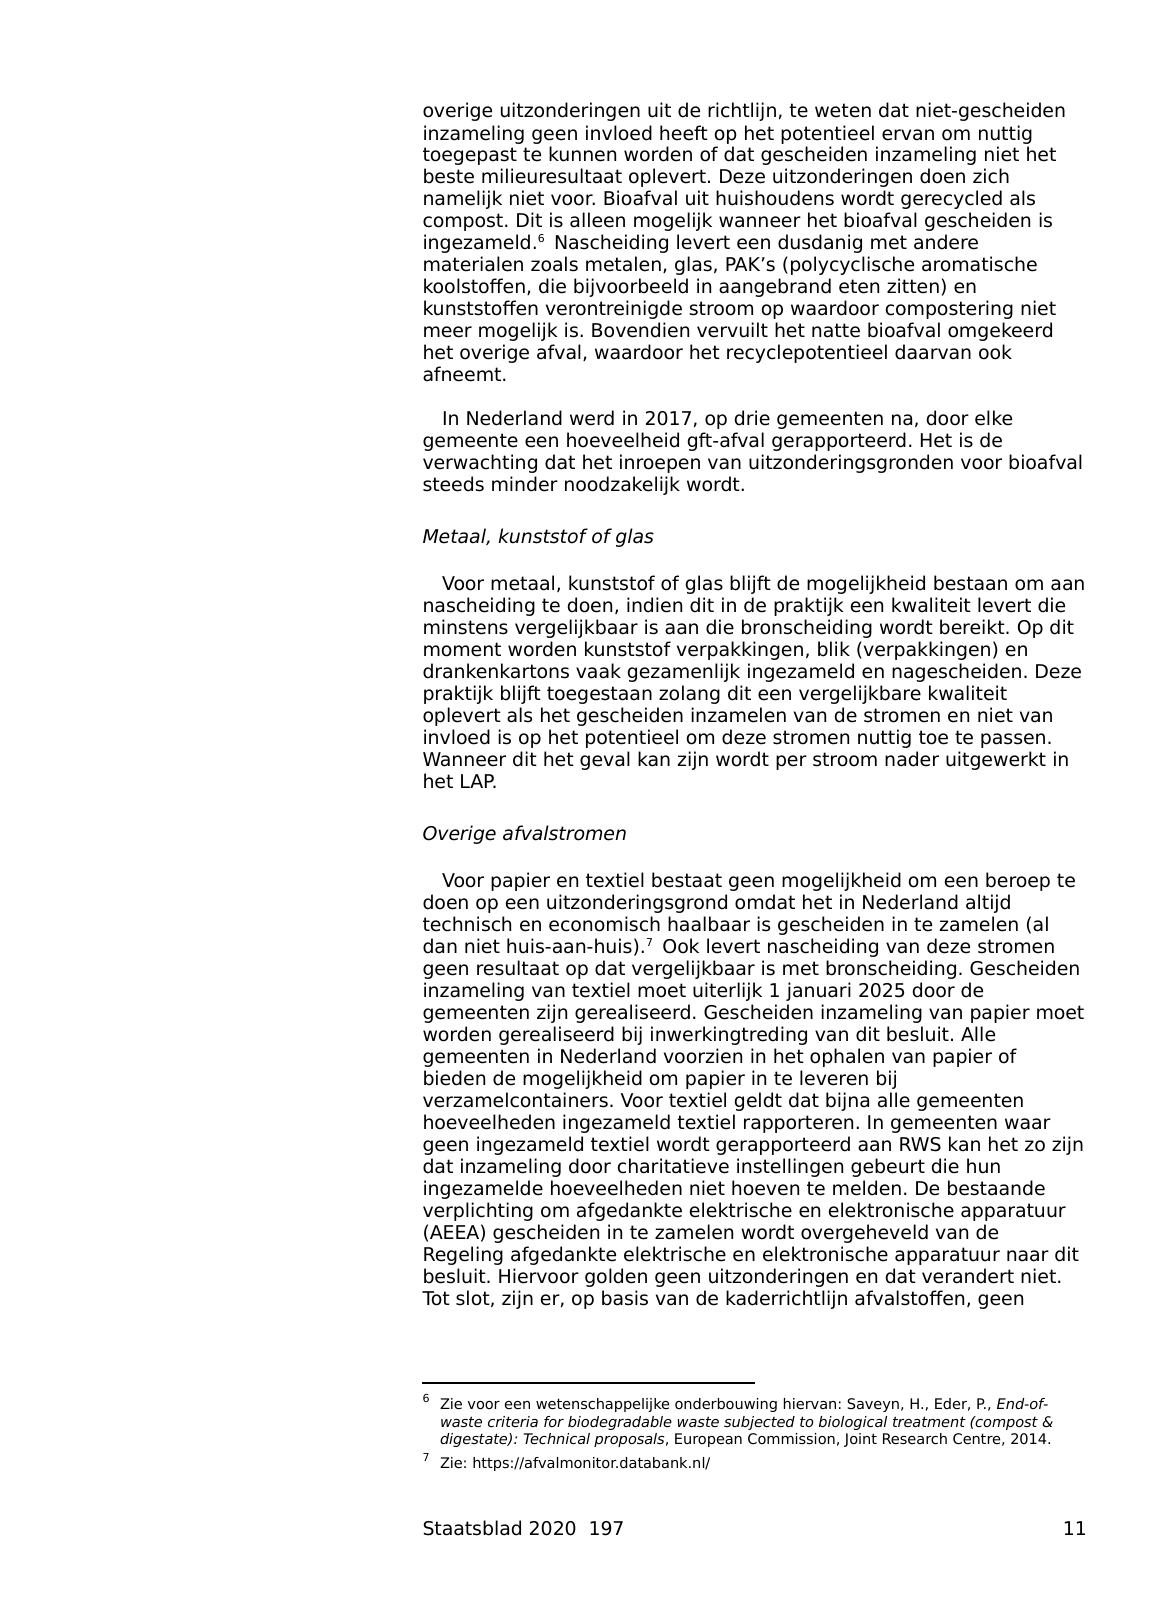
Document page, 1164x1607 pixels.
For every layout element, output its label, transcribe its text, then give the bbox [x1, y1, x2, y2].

text overige uitzonderingen uit de richtlijn, te weten dat niet-gescheiden inzameling geen invloed heeft op het potentieel ervan om nuttig toegepast te kunnen worden of dat gescheiden inzameling niet het beste milieuresultaat oplevert. Deze uitzonderingen doen zich namelijk niet voor. Bioafval uit huishoudens wordt gerecycled als compost. Dit is alleen mogelijk wanneer het bioafval gescheiden is ingezameld. Nascheiding levert een dusdanig met andere materialen zoals metalen, glas, PAK’s (polycyclische aromatische koolstoffen, die bijvoorbeeld in aangebrand eten zitten) en kunststoffen verontreinigde stroom op waardoor compostering niet meer mogelijk is. Bovendien vervuilt het natte bioafval omgekeerd het overige afval, waardoor het recyclepotentieel daarvan ook afneemt. [422, 100, 1087, 386]
text In Nederland werd in 2017, op drie gemeenten na, door elke gemeente een hoeveelheid gft-afval gerapporteerd. Het is de verwachting dat het inroepen van uitzonderingsgronden voor bioafval steeds minder noodzakelijk wordt. [422, 408, 1087, 496]
text Voor papier en textiel bestaat geen mogelijkheid om een beroep te doen op een uitzonderingsgrond omdat het in Nederland altijd technisch en economisch haalbaar is gescheiden in te zamelen (al dan niet huis-aan-huis). Ook levert nascheiding van deze stromen geen resultaat op dat vergelijkbaar is met bronscheiding. Gescheiden inzameling van textiel moet uiterlijk 1 januari 2025 door de gemeenten zijn gerealiseerd. Gescheiden inzameling van papier moet worden gerealiseerd bij inwerkingtreding van dit besluit. Alle gemeenten in Nederland voorzien in het ophalen van papier of bieden de mogelijkheid om papier in te leveren bij verzamelcontainers. Voor textiel geldt dat bijna alle gemeenten hoeveelheden ingezameld textiel rapporteren. In gemeenten waar geen ingezameld textiel wordt gerapporteerd aan RWS kan het zo zijn dat inzameling door charitatieve instellingen gebeurt die hun ingezamelde hoeveelheden niet hoeven te melden. De bestaande verplichting om afgedankte elektrische en elektronische apparatuur (AEEA) gescheiden in te zamelen wordt overgeheveld van de Regeling afgedankte elektrische en elektronische apparatuur naar dit besluit. Hiervoor golden geen uitzonderingen en dat verandert niet. Tot slot, zijn er, op basis van de kaderrichtlijn afvalstoffen, geen [422, 870, 1087, 1309]
subtitle Metaal, kunststof of glas [422, 526, 1087, 548]
text Voor metaal, kunststof of glas blijft de mogelijkheid bestaan om aan nascheiding te doen, indien dit in de praktijk een kwaliteit levert die minstens vergelijkbaar is aan die bronscheiding wordt bereikt. Op dit moment worden kunststof verpakkingen, blik (verpakkingen) en drankenkartons vaak gezamenlijk ingezameld en nagescheiden. Deze praktijk blijft toegestaan zolang dit een vergelijkbare kwaliteit oplevert als het gescheiden inzamelen van de stromen en niet van invloed is op het potentieel om deze stromen nuttig toe te passen. Wanneer dit het geval kan zijn wordt per stroom nader uitgewerkt in het LAP. [422, 573, 1087, 793]
subtitle Overige afvalstromen [422, 823, 1087, 845]
text Zie voor een wetenschappelijke onderbouwing hiervan: Saveyn, H., Eder, P., End-of-waste criteria for biodegradable waste subjected to biological treatment (compost & digestate): Technical proposals, European Commission, Joint Research Centre, 2014. [422, 1392, 1087, 1448]
text Zie: https://afvalmonitor.databank.nl/ [422, 1451, 1087, 1473]
